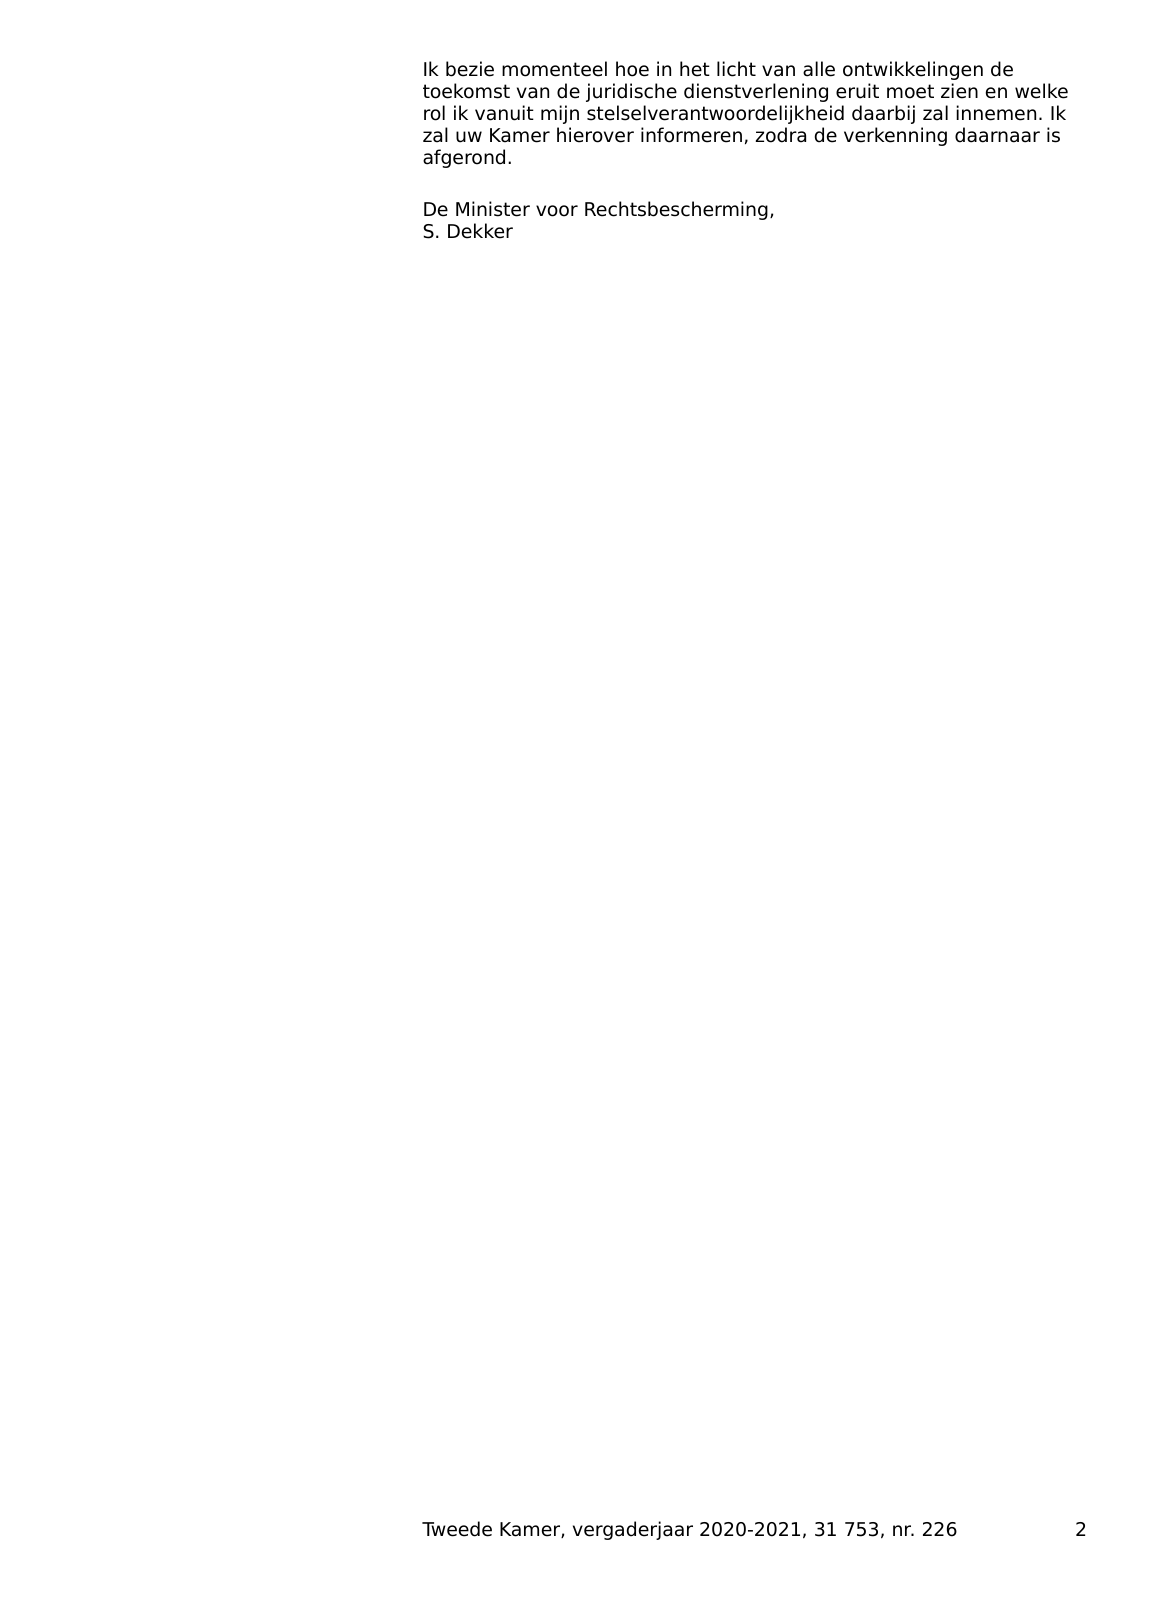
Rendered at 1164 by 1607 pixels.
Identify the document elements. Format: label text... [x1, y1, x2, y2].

text De Minister voor Rechtsbescherming, S. Dekker [422, 199, 1087, 243]
text Ik bezie momenteel hoe in het licht van alle ontwikkelingen de toekomst van de juridische dienstverlening eruit moet zien en welke rol ik vanuit mijn stelselverantwoordelijkheid daarbij zal innemen. Ik zal uw Kamer hierover informeren, zodra de verkenning daarnaar is afgerond. [422, 59, 1087, 169]
